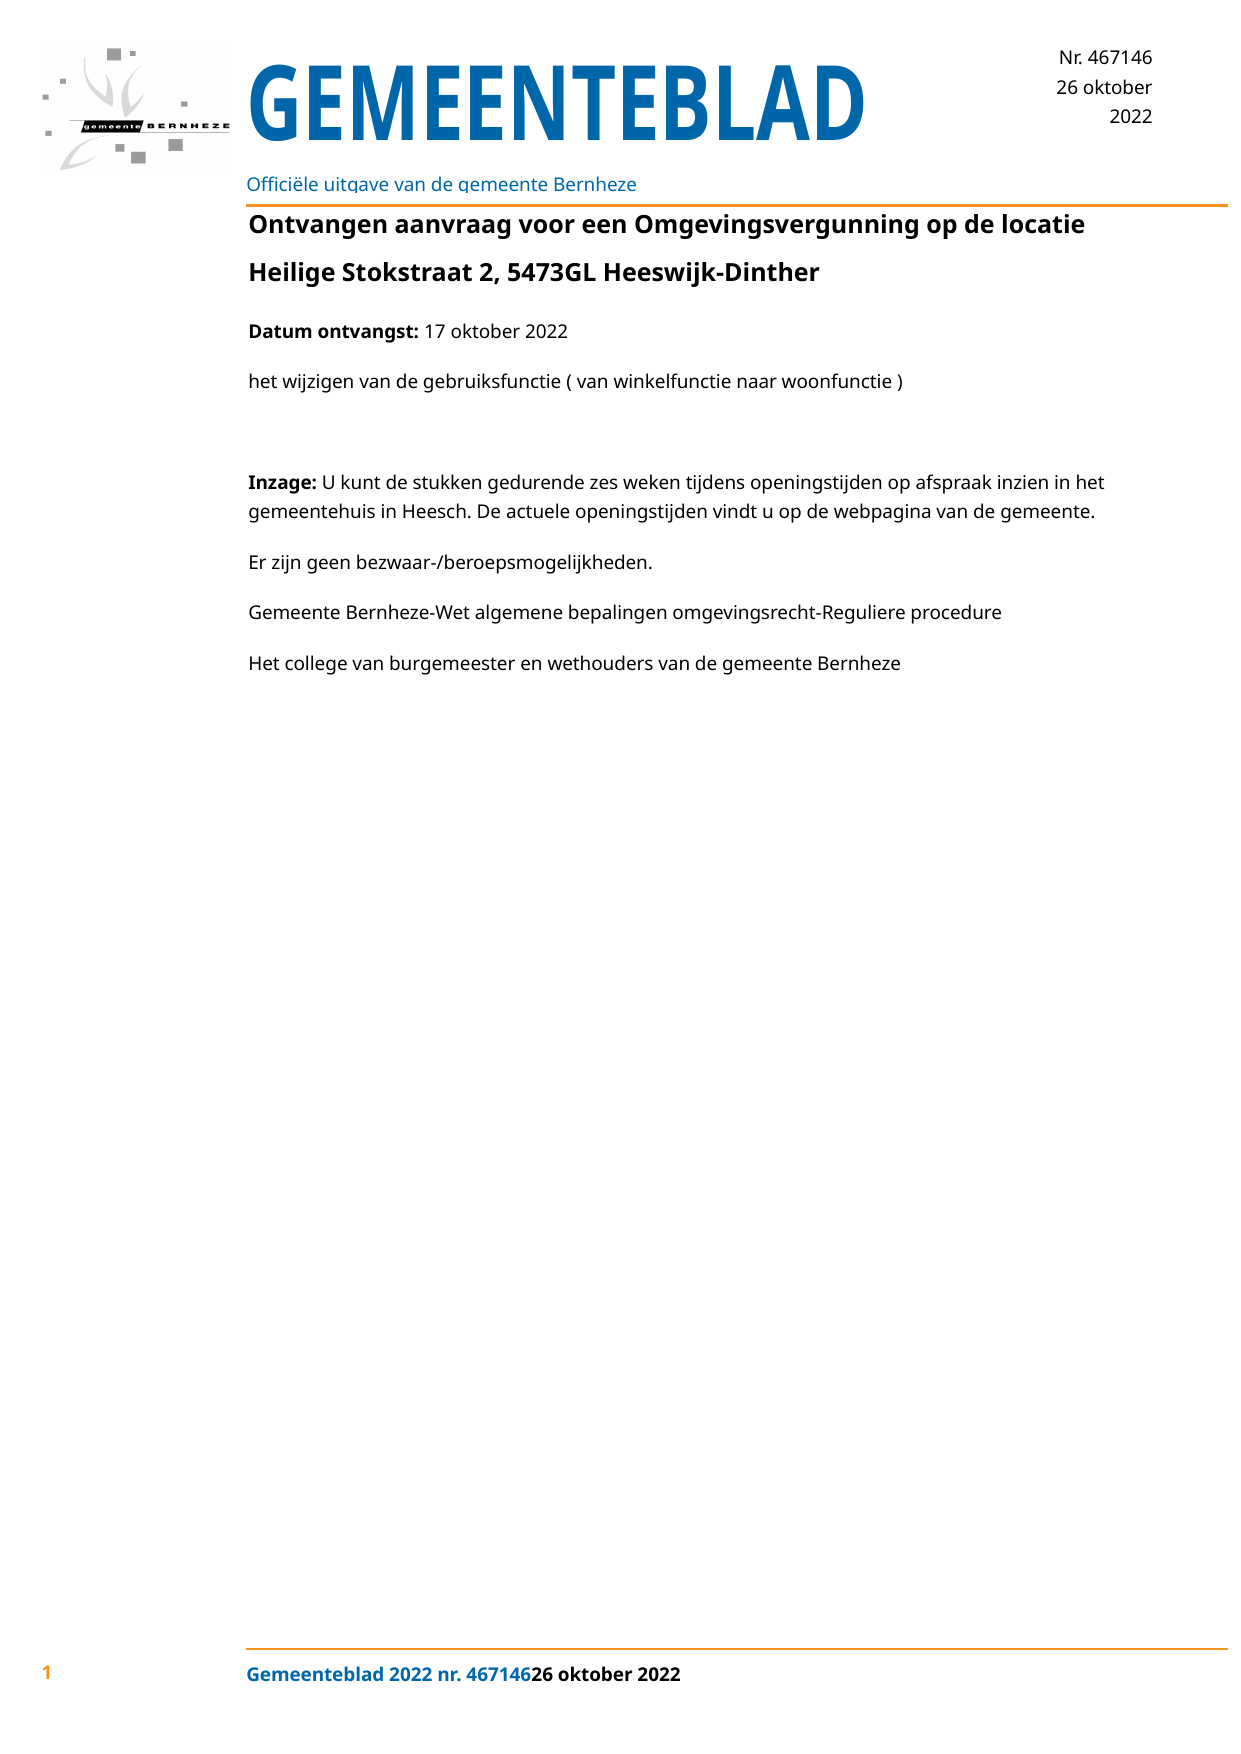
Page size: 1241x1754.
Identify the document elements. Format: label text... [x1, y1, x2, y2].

text Het college van burgemeester en wethouders van de gemeente Bernheze [248, 650, 1152, 676]
text Datum ontvangst: 17 oktober 2022 [248, 318, 1152, 344]
text het wijzigen van de gebruiksfunctie ( van winkelfunctie naar woonfunctie ) [248, 368, 1152, 394]
text Ontvangen aanvraag voor een Omgevingsvergunning op de locatie Heilige Stokstraat 2, 5473GL Heeswijk-Dinther [248, 207, 1152, 288]
text Inzage: U kunt de stukken gedurende zes weken tijdens openingstijden op afspraak inzien in het gemeentehuis in Heesch. De actuele openingstijden vindt u op de webpagina van de gemeente. [248, 469, 1152, 524]
text Er zijn geen bezwaar-/beroepsmogelijkheden. [248, 549, 1152, 575]
text Gemeente Bernheze-Wet algemene bepalingen omgevingsrecht-Reguliere procedure [248, 599, 1152, 625]
picture [41, 47, 231, 172]
